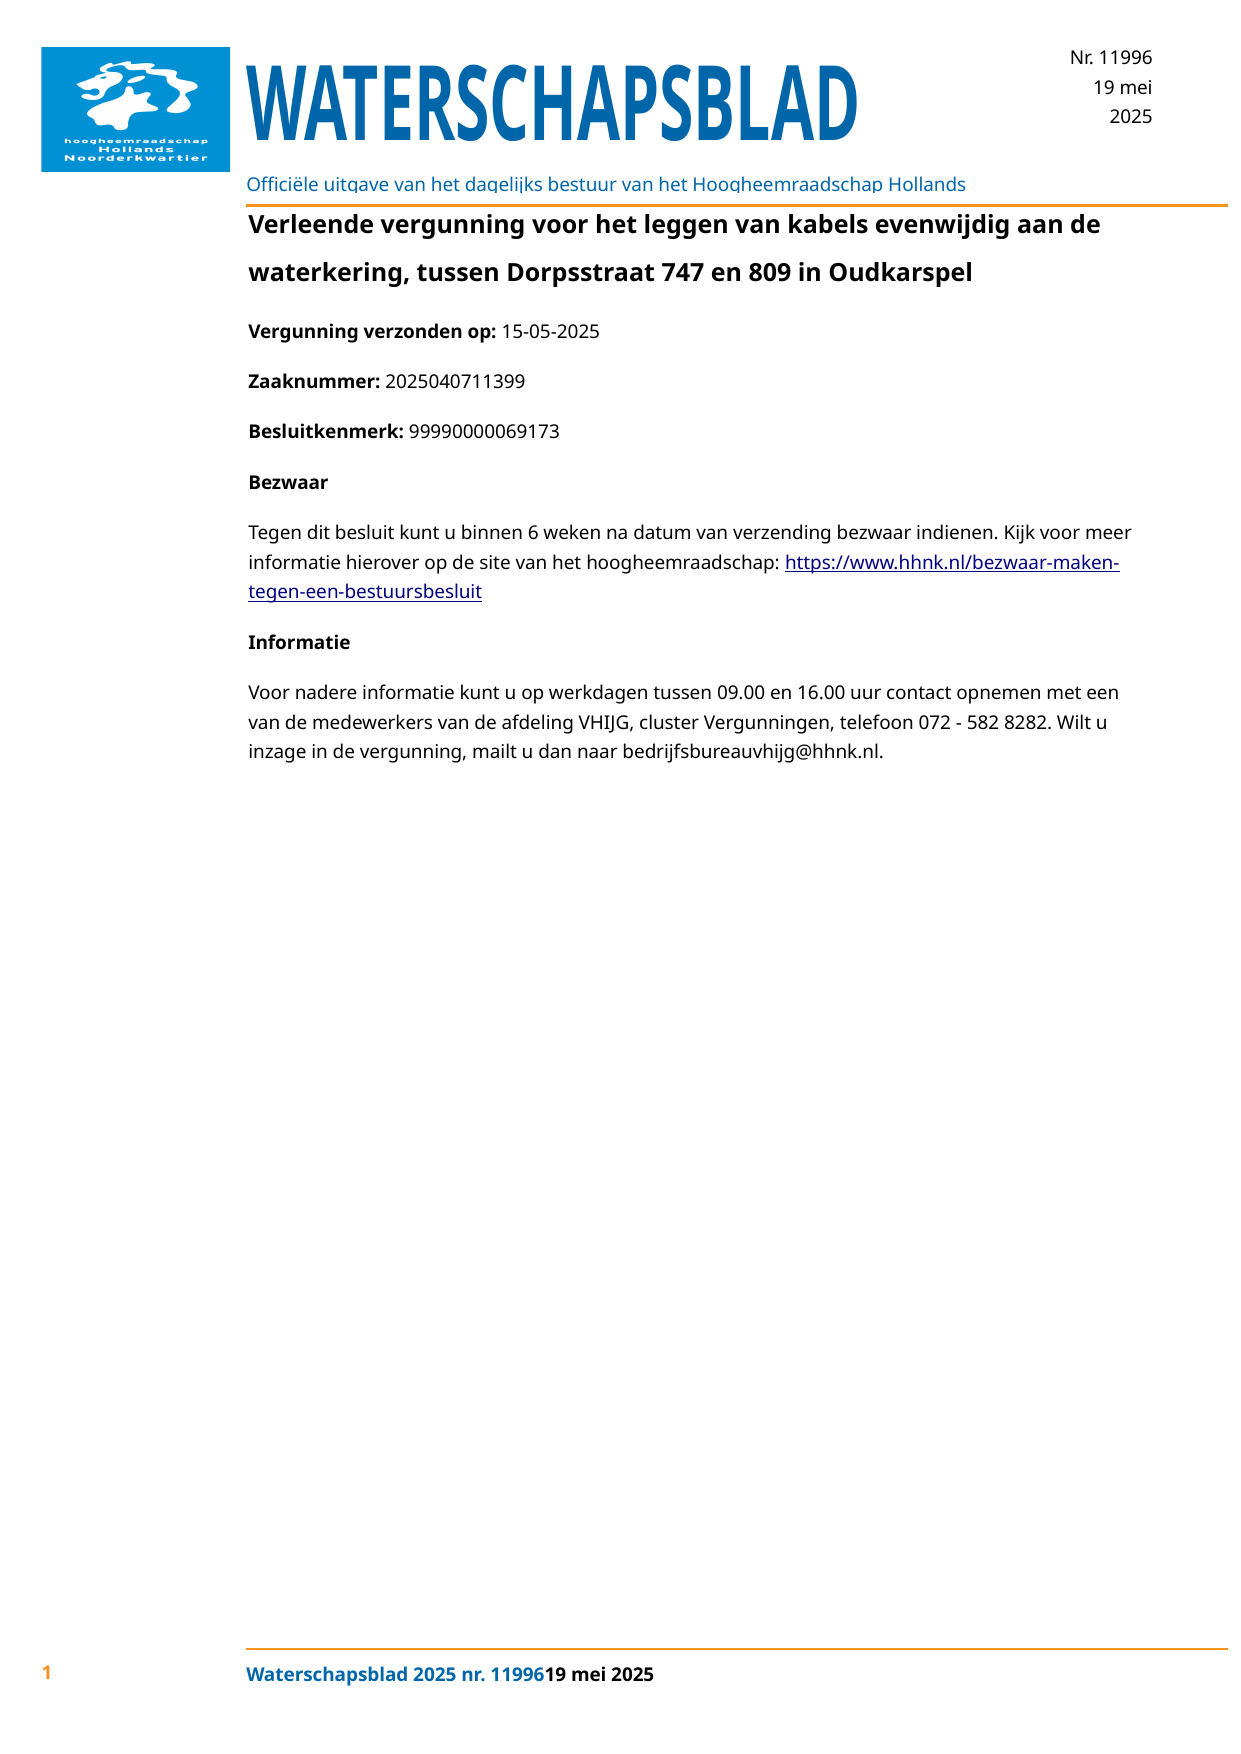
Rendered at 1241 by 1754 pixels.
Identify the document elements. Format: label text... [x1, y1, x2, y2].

picture [88, 87, 157, 130]
text Voor nadere informatie kunt u op werkdagen tussen 09.00 en 16.00 uur contact opnemen met een van de medewerkers van de afdeling VHIJG, cluster Vergunningen, telefoon 072 - 582 8282. Wilt u inzage in de vergunning, mailt u dan naar bedrijfsbureauvhijg@hhnk.nl. [248, 679, 1152, 764]
text Zaaknummer: 2025040711399 [248, 368, 1152, 394]
text Verleende vergunning voor het leggen van kabels evenwijdig aan de waterkering, tussen Dorpsstraat 747 en 809 in Oudkarspel [248, 207, 1152, 288]
picture [129, 76, 144, 82]
picture [118, 62, 197, 112]
picture [78, 64, 122, 99]
text Bezwaar [248, 469, 1152, 495]
text Tegen dit besluit kunt u binnen 6 weken na datum van verzending bezwaar indienen. Kijk voor meer informatie hierover op de site van het hoogheemraadschap: https://www.hhnk.nl/bezwaar-maken-tegen-een-bestuursbesluit [248, 519, 1152, 604]
text Besluitkenmerk: 99990000069173 [248, 419, 1152, 444]
text Informatie [248, 629, 1152, 655]
text Vergunning verzonden op: 15-05-2025 [248, 318, 1152, 344]
